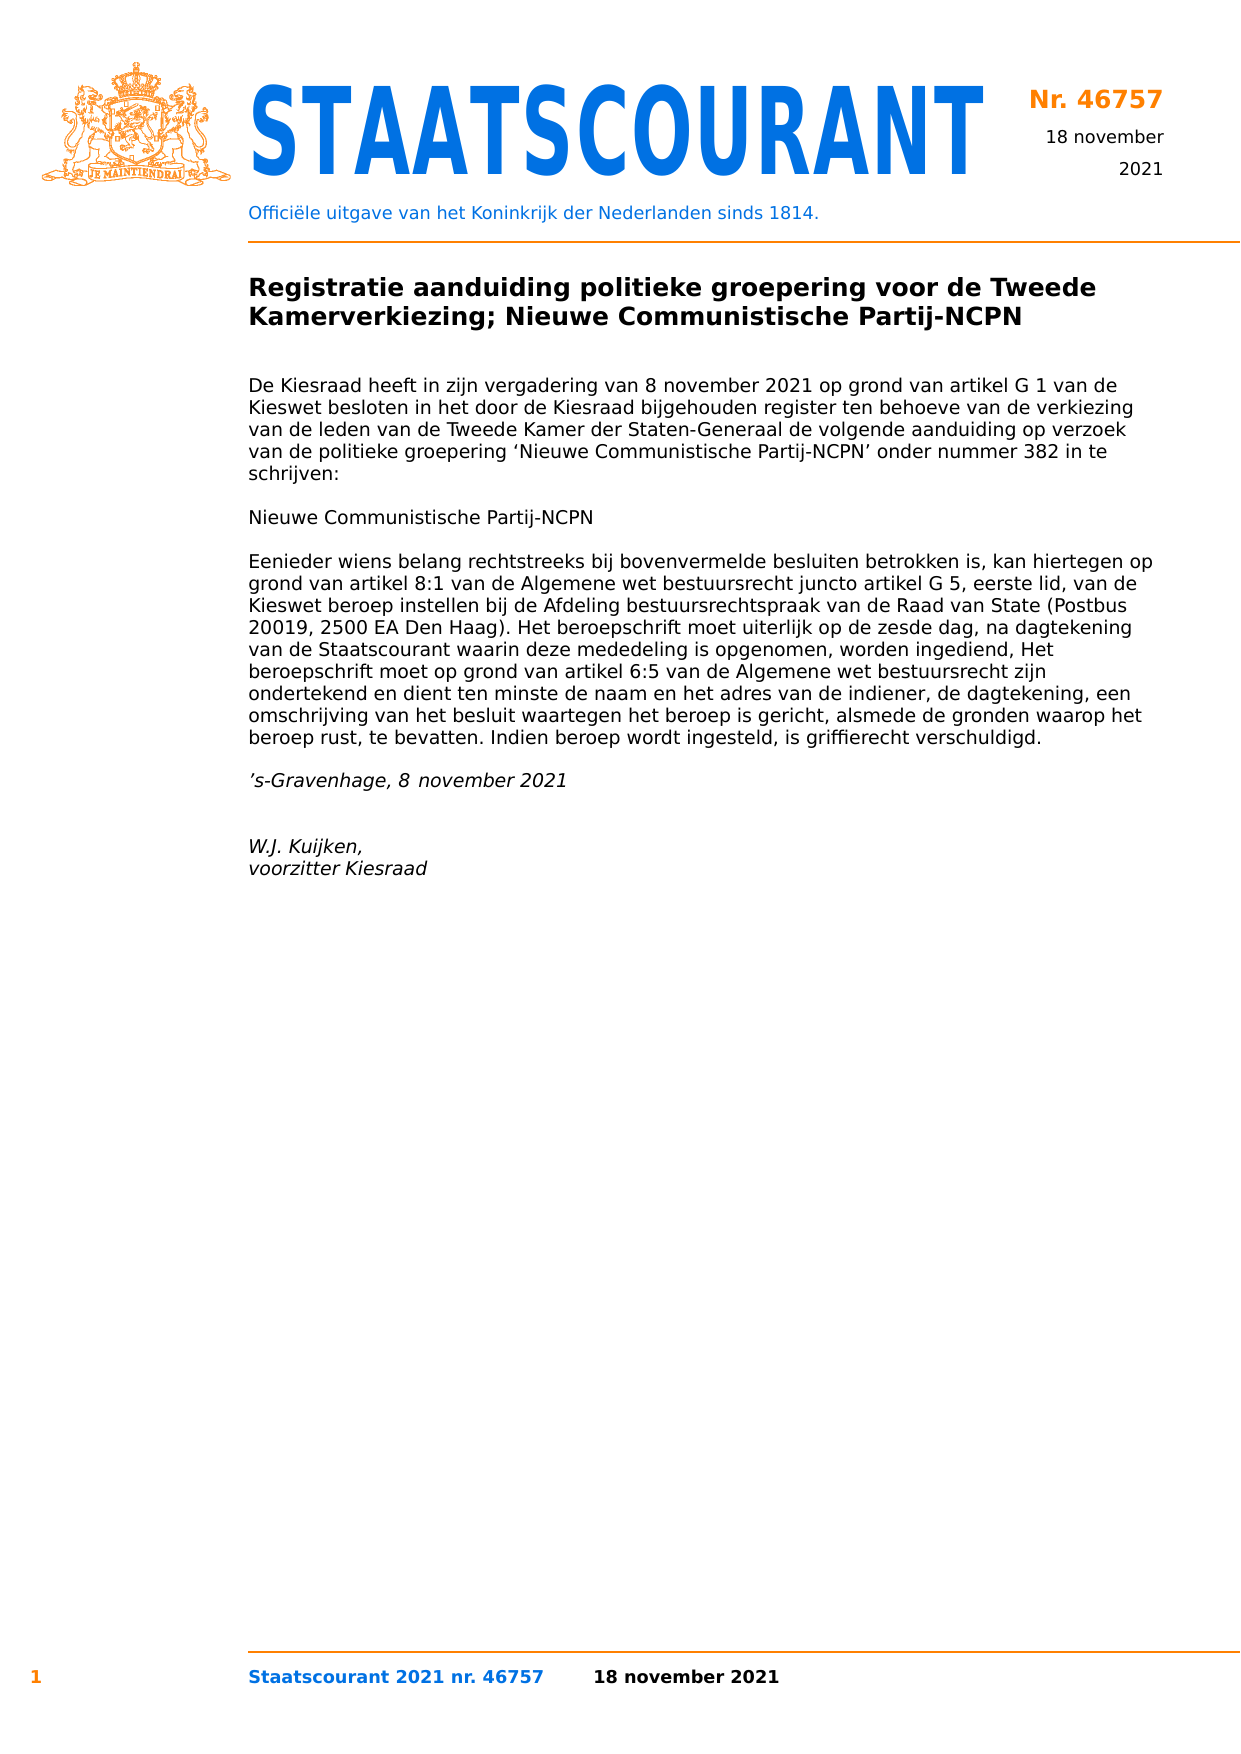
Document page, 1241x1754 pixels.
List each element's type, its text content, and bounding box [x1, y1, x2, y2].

table_cell Officiële uitgave van het Koninkrijk der Nederlanden sinds 1814. [248, 203, 1240, 241]
text De Kiesraad heeft in zijn vergadering van 8 november 2021 op grond van artikel G 1 van de Kieswet besloten in het door de Kiesraad bijgehouden register ten behoeve van de verkiezing van de leden van de Tweede Kamer der Staten-Generaal de volgende aanduiding op verzoek van de politieke groepering ‘Nieuwe Communistische Partij-NCPN’ onder nummer 382 in te schrijven: [248, 375, 1163, 485]
table_cell 2021 [998, 153, 1240, 203]
picture [41, 62, 231, 186]
text ’s-Gravenhage, 8 november 2021 [248, 770, 1163, 792]
table_cell 18 november [998, 121, 1240, 153]
text W.J. Kuijken, voorzitter Kiesraad [248, 814, 1163, 880]
table_header STAATSCOURANT [248, 62, 998, 203]
table_header [25, 62, 248, 241]
subtitle Registratie aanduiding politieke groepering voor de Tweede Kamerverkiezing; Nieuwe Communistische Partij-NCPN [248, 273, 1163, 331]
table_header Nr. 46757 [998, 62, 1240, 121]
text Eenieder wiens belang rechtstreeks bij bovenvermelde besluiten betrokken is, kan hiertegen op grond van artikel 8:1 van de Algemene wet bestuursrecht juncto artikel G 5, eerste lid, van de Kieswet beroep instellen bij de Afdeling bestuursrechtspraak van de Raad van State (Postbus 20019, 2500 EA Den Haag). Het beroepschrift moet uiterlijk op de zesde dag, na dagtekening van de Staatscourant waarin deze mededeling is opgenomen, worden ingediend, Het beroepschrift moet op grond van artikel 6:5 van de Algemene wet bestuursrecht zijn ondertekend en dient ten minste de naam en het adres van de indiener, de dagtekening, een omschrijving van het besluit waartegen het beroep is gericht, alsmede de gronden waarop het beroep rust, te bevatten. Indien beroep wordt ingesteld, is griffierecht verschuldigd. [248, 551, 1163, 748]
text Nieuwe Communistische Partij-NCPN [248, 507, 1163, 529]
